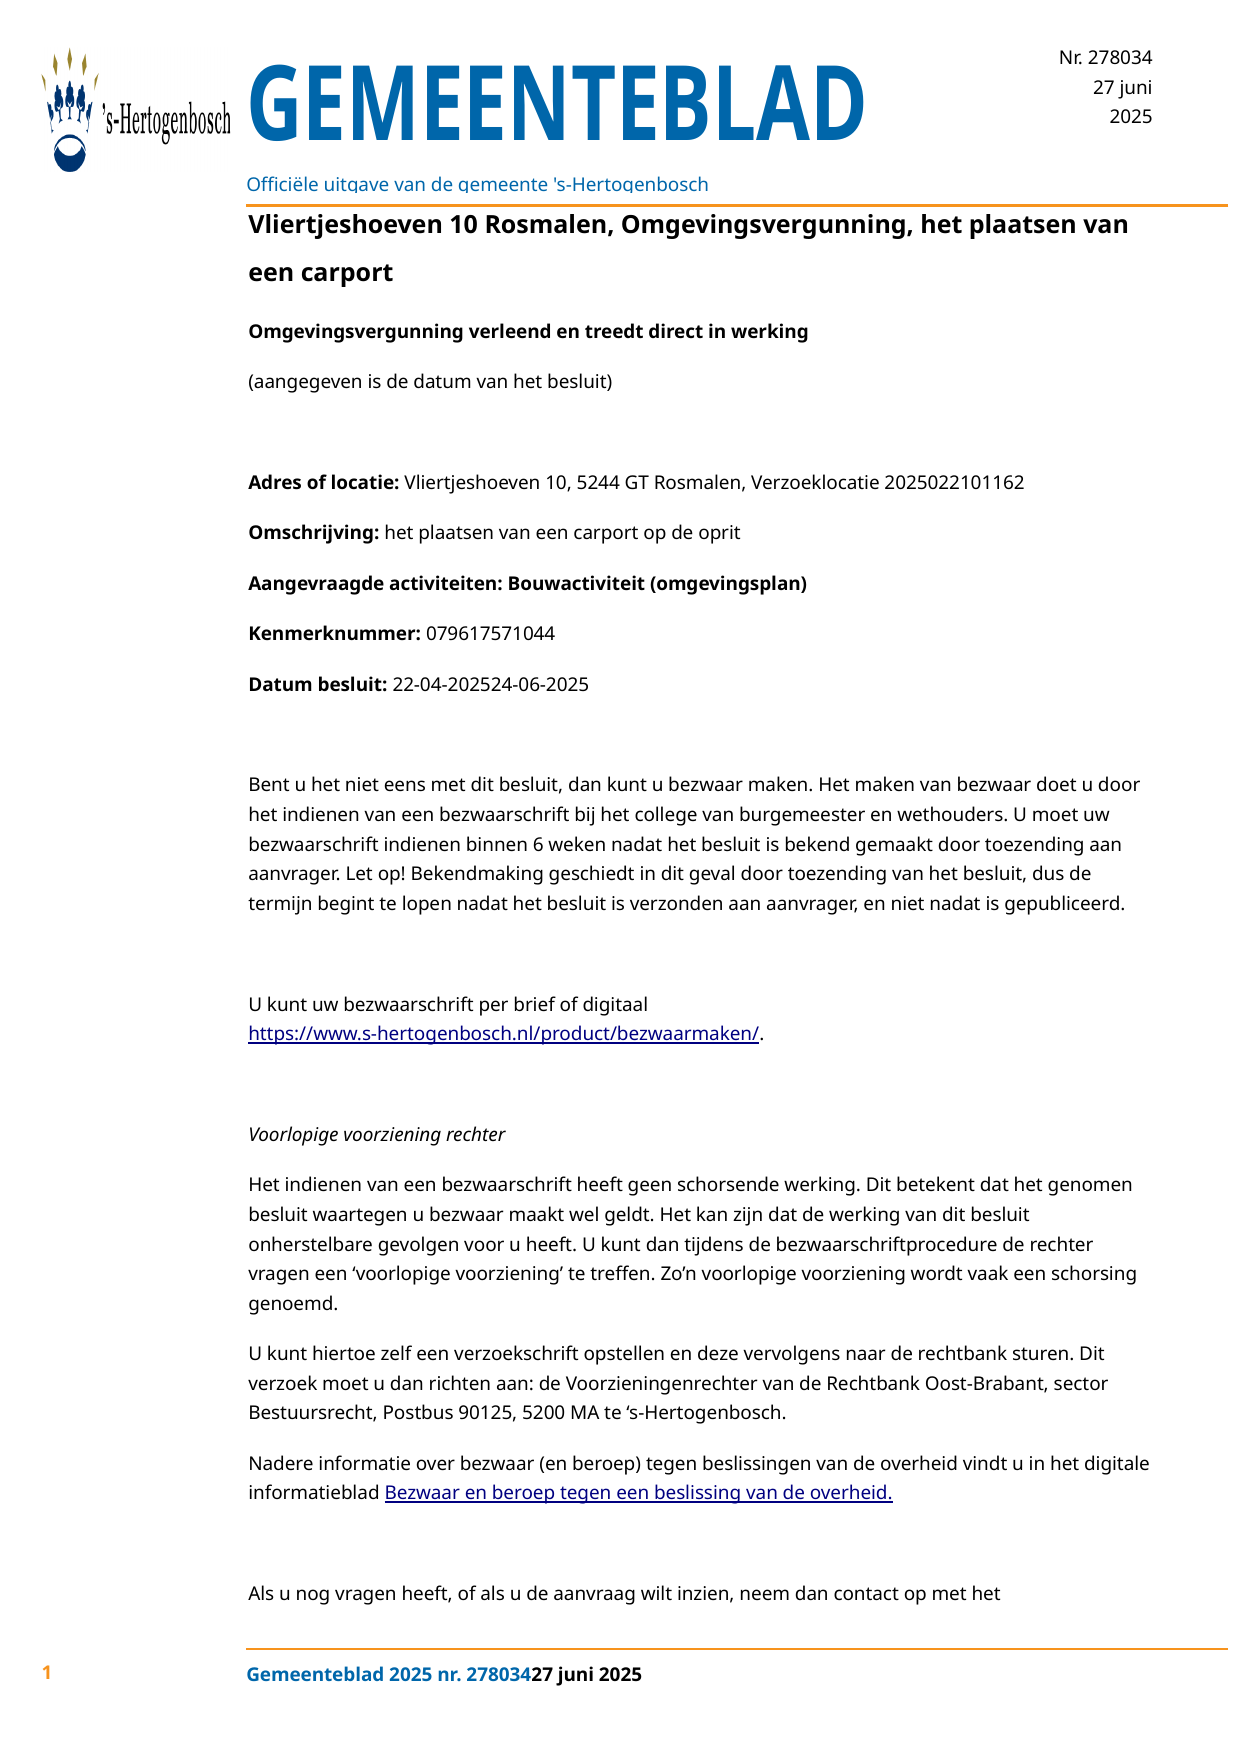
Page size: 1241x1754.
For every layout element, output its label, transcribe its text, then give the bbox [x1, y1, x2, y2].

text Vliertjeshoeven 10 Rosmalen, Omgevingsvergunning, het plaatsen van een carport [248, 207, 1152, 288]
text Kenmerknummer: 079617571044 [248, 620, 1152, 646]
picture [41, 47, 231, 172]
text Het indienen van een bezwaarschrift heeft geen schorsende werking. Dit betekent dat het genomen besluit waartegen u bezwaar maakt wel geldt. Het kan zijn dat de werking van dit besluit onherstelbare gevolgen voor u heeft. U kunt dan tijdens de bezwaarschriftprocedure de rechter vragen een ‘voorlopige voorziening’ te treffen. Zo’n voorlopige voorziening wordt vaak een schorsing genoemd. [248, 1172, 1152, 1316]
text Adres of locatie: Vliertjeshoeven 10, 5244 GT Rosmalen, Verzoeklocatie 2025022101162 [248, 469, 1152, 495]
text Aangevraagde activiteiten: Bouwactiviteit (omgevingsplan) [248, 570, 1152, 596]
text Omschrijving: het plaatsen van een carport op de oprit [248, 519, 1152, 545]
text Omgevingsvergunning verleend en treedt direct in werking [248, 318, 1152, 344]
text Voorlopige voorziening rechter [248, 1121, 1152, 1147]
text Als u nog vragen heeft, of als u de aanvraag wilt inzien, neem dan contact op met het [248, 1580, 1152, 1606]
text (aangegeven is de datum van het besluit) [248, 368, 1152, 394]
text Datum besluit: 22-04-202524-06-2025 [248, 671, 1152, 697]
text Nadere informatie over bezwaar (en beroep) tegen beslissingen van de overheid vindt u in het digitale informatieblad Bezwaar en beroep tegen een beslissing van de overheid. [248, 1450, 1152, 1505]
text U kunt uw bezwaarschrift per brief of digitaal https://www.s-hertogenbosch.nl/product/bezwaarmaken/. [248, 991, 1152, 1046]
text U kunt hiertoe zelf een verzoekschrift opstellen en deze vervolgens naar de rechtbank sturen. Dit verzoek moet u dan richten aan: de Voorzieningenrechter van de Rechtbank Oost-Brabant, sector Bestuursrecht, Postbus 90125, 5200 MA te ‘s-Hertogenbosch. [248, 1340, 1152, 1425]
text Bent u het niet eens met dit besluit, dan kunt u bezwaar maken. Het maken van bezwaar doet u door het indienen van een bezwaarschrift bij het college van burgemeester en wethouders. U moet uw bezwaarschrift indienen binnen 6 weken nadat het besluit is bekend gemaakt door toezending aan aanvrager. Let op! Bekendmaking geschiedt in dit geval door toezending van het besluit, dus de termijn begint te lopen nadat het besluit is verzonden aan aanvrager, en niet nadat is gepubliceerd. [248, 772, 1152, 916]
